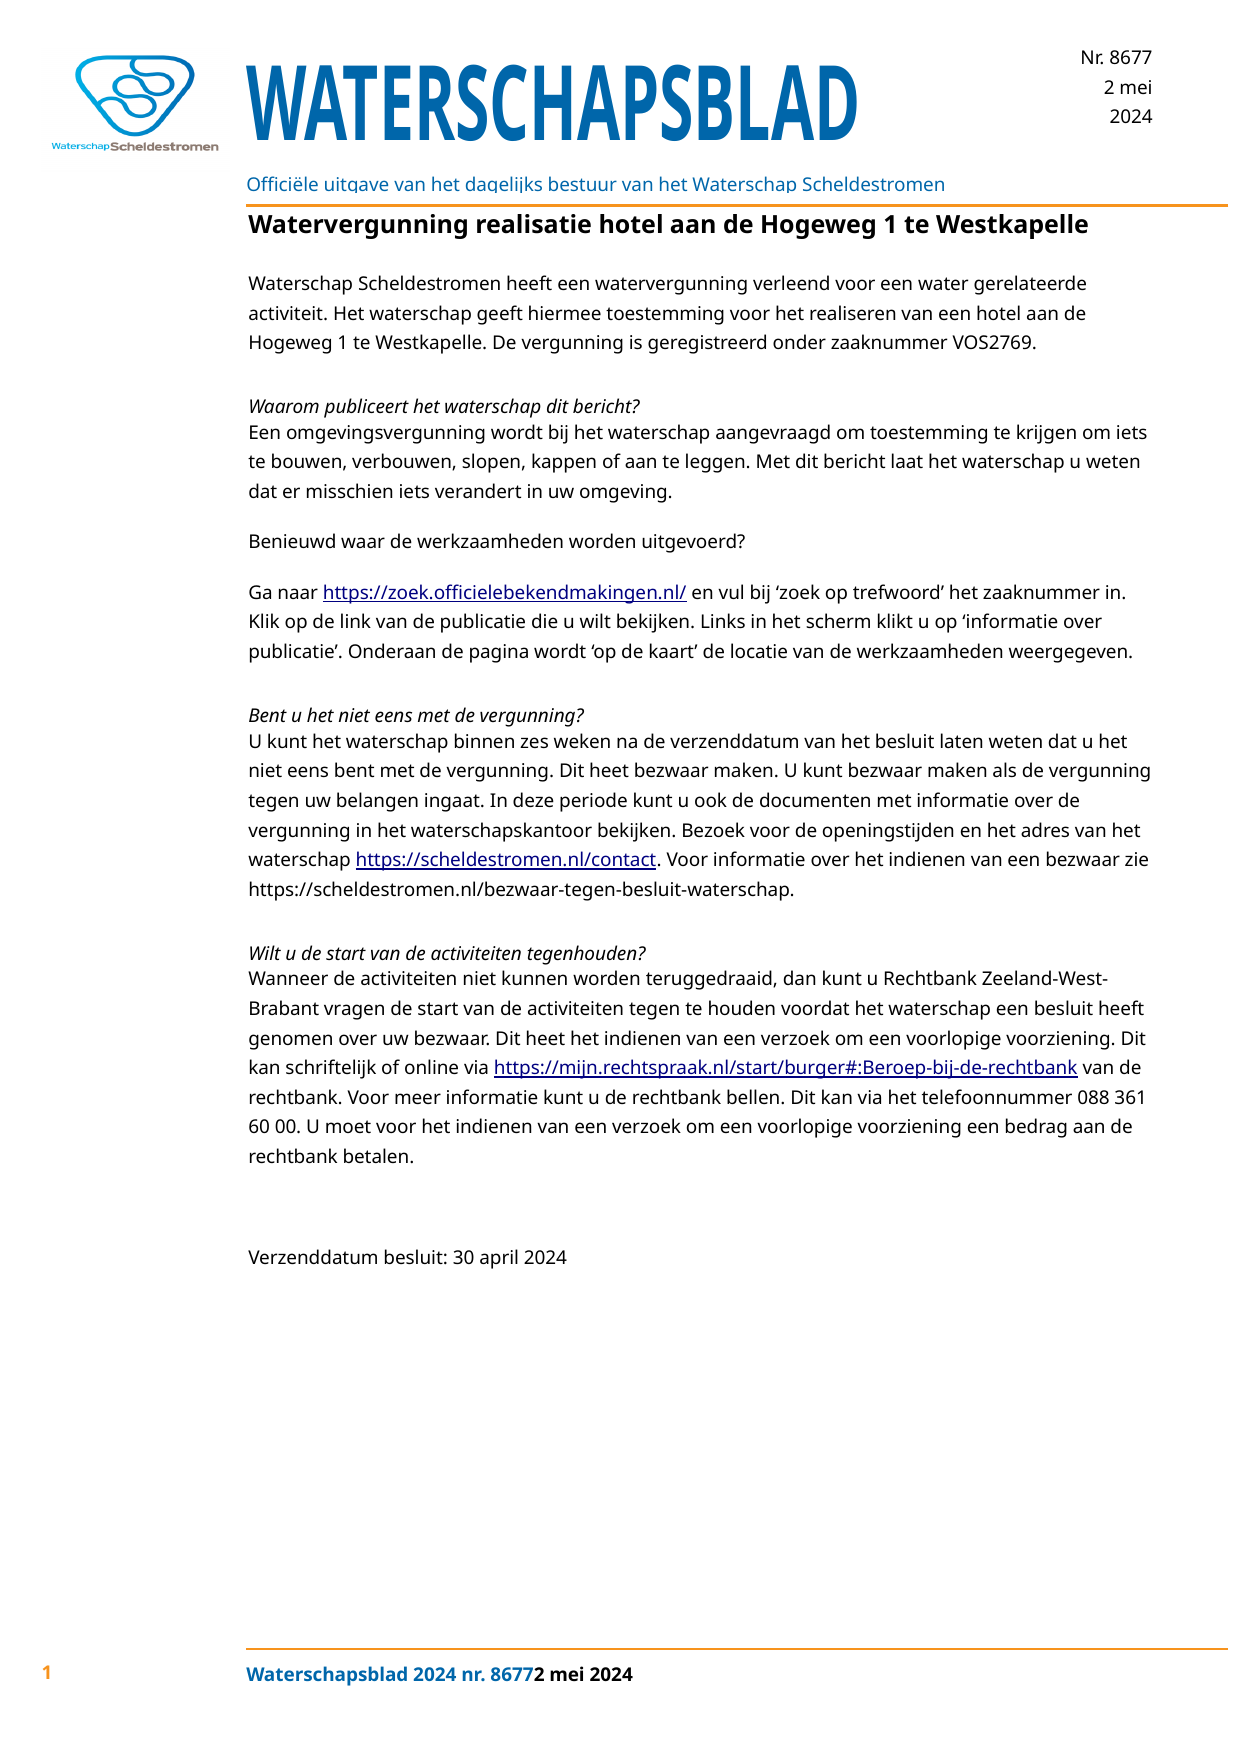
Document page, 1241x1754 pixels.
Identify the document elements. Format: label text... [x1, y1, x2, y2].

text Waterschap Scheldestromen heeft een watervergunning verleend voor een water gerelateerde activiteit. Het waterschap geeft hiermee toestemming voor het realiseren van een hotel aan de Hogeweg 1 te Westkapelle. De vergunning is geregistreerd onder zaaknummer VOS2769. [248, 270, 1152, 355]
text Bent u het niet eens met de vergunning? [248, 702, 1152, 728]
text Ga naar https://zoek.officielebekendmakingen.nl/ en vul bij ‘zoek op trefwoord’ het zaaknummer in. Klik op de link van de publicatie die u wilt bekijken. Links in het scherm klikt u op ‘informatie over publicatie’. Onderaan de pagina wordt ‘op de kaart’ de locatie van de werkzaamheden weergegeven. [248, 579, 1152, 664]
text Wanneer de activiteiten niet kunnen worden teruggedraaid, dan kunt u Rechtbank Zeeland-West-Brabant vragen de start van de activiteiten tegen te houden voordat het waterschap een besluit heeft genomen over uw bezwaar. Dit heet het indienen van een verzoek om een voorlopige voorziening. Dit kan schriftelijk of online via https://mijn.rechtspraak.nl/start/burger#:Beroep-bij-de-rechtbank van de rechtbank. Voor meer informatie kunt u de rechtbank bellen. Dit kan via het telefoonnummer 088 361 60 00. U moet voor het indienen van een verzoek om een voorlopige voorziening een bedrag aan de rechtbank betalen. [248, 966, 1152, 1169]
picture [41, 47, 231, 172]
text Verzenddatum besluit: 30 april 2024 [248, 1244, 1152, 1270]
text Waarom publiceert het waterschap dit bericht? [248, 393, 1152, 419]
text Watervergunning realisatie hotel aan de Hogeweg 1 te Westkapelle [248, 207, 1152, 241]
text Benieuwd waar de werkzaamheden worden uitgevoerd? [248, 529, 1152, 554]
text U kunt het waterschap binnen zes weken na de verzenddatum van het besluit laten weten dat u het niet eens bent met de vergunning. Dit heet bezwaar maken. U kunt bezwaar maken als de vergunning tegen uw belangen ingaat. In deze periode kunt u ook de documenten met informatie over de vergunning in het waterschapskantoor bekijken. Bezoek voor de openingstijden en het adres van het waterschap https://scheldestromen.nl/contact. Voor informatie over het indienen van een bezwaar zie https://scheldestromen.nl/bezwaar-tegen-besluit-waterschap. [248, 728, 1152, 902]
text Wilt u de start van de activiteiten tegenhouden? [248, 940, 1152, 966]
text Een omgevingsvergunning wordt bij het waterschap aangevraagd om toestemming te krijgen om iets te bouwen, verbouwen, slopen, kappen of aan te leggen. Met dit bericht laat het waterschap u weten dat er misschien iets verandert in uw omgeving. [248, 419, 1152, 504]
